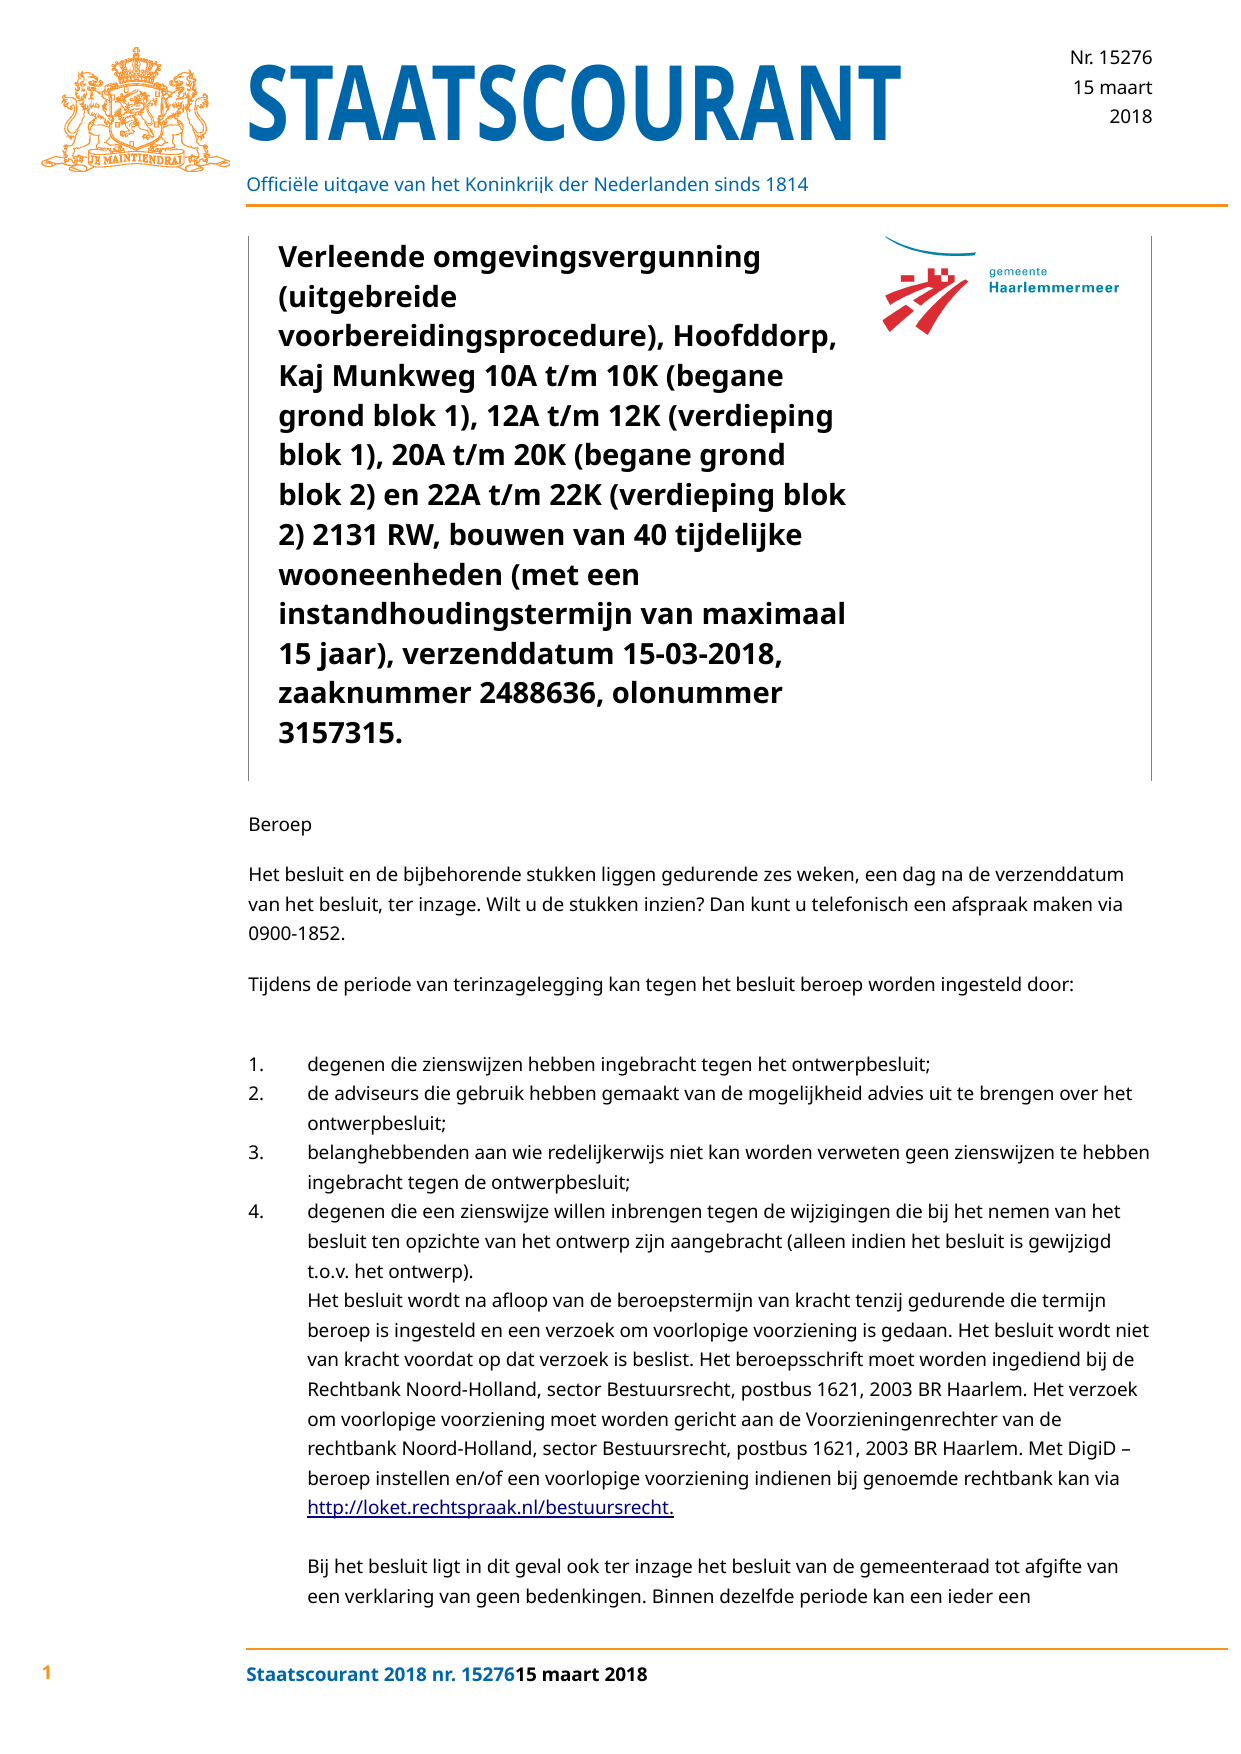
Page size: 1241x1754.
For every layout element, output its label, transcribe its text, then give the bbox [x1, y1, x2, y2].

list de adviseurs die gebruik hebben gemaakt van de mogelijkheid advies uit te brengen over het ontwerpbesluit; [248, 1080, 1152, 1136]
table_header [850, 236, 1151, 781]
list degenen die een zienswijze willen inbrengen tegen de wijzigingen die bij het nemen van het besluit ten opzichte van het ontwerp zijn aangebracht (alleen indien het besluit is gewijzigd t.o.v. het ontwerp). [248, 1199, 1152, 1284]
picture [882, 236, 1119, 335]
list belanghebbenden aan wie redelijkerwijs niet kan worden verweten geen zienswijzen te hebben ingebracht tegen de ontwerpbesluit; [248, 1139, 1152, 1195]
picture [41, 47, 231, 172]
table_header Verleende omgevingsvergunning (uitgebreide voorbereidingsprocedure), Hoofddorp, Kaj Munkweg 10A t/m 10K (begane grond blok 1), 12A t/m 12K (verdieping blok 1), 20A t/m 20K (begane grond blok 2) en 22A t/m 22K (verdieping blok 2) 2131 RW, bouwen van 40 tijdelijke wooneenheden (met een instandhoudingstermijn van maximaal 15 jaar), verzenddatum 15-03-2018, zaaknummer 2488636, olonummer 3157315. [249, 236, 850, 781]
text Het besluit en de bijbehorende stukken liggen gedurende zes weken, een dag na de verzenddatum van het besluit, ter inzage. Wilt u de stukken inzien? Dan kunt u telefonisch een afspraak maken via 0900-1852. [248, 861, 1152, 946]
list degenen die zienswijzen hebben ingebracht tegen het ontwerpbesluit; [248, 1051, 1152, 1077]
text Tijdens de periode van terinzagelegging kan tegen het besluit beroep worden ingesteld door: [248, 971, 1152, 997]
list Bij het besluit ligt in dit geval ook ter inzage het besluit van de gemeenteraad tot afgifte van een verklaring van geen bedenkingen. Binnen dezelfde periode kan een ieder een [248, 1554, 1152, 1609]
list Het besluit wordt na afloop van de beroepstermijn van kracht tenzij gedurende die termijn beroep is ingesteld en een verzoek om voorlopige voorziening is gedaan. Het besluit wordt niet van kracht voordat op dat verzoek is beslist. Het beroepsschrift moet worden ingediend bij de Rechtbank Noord-Holland, sector Bestuursrecht, postbus 1621, 2003 BR Haarlem. Het verzoek om voorlopige voorziening moet worden gericht aan de Voorzieningenrechter van de rechtbank Noord-Holland, sector Bestuursrecht, postbus 1621, 2003 BR Haarlem. Met DigiD –beroep instellen en/of een voorlopige voorziening indienen bij genoemde rechtbank kan via http://loket.rechtspraak.nl/bestuursrecht. [248, 1287, 1152, 1520]
text Beroep [248, 811, 1152, 837]
